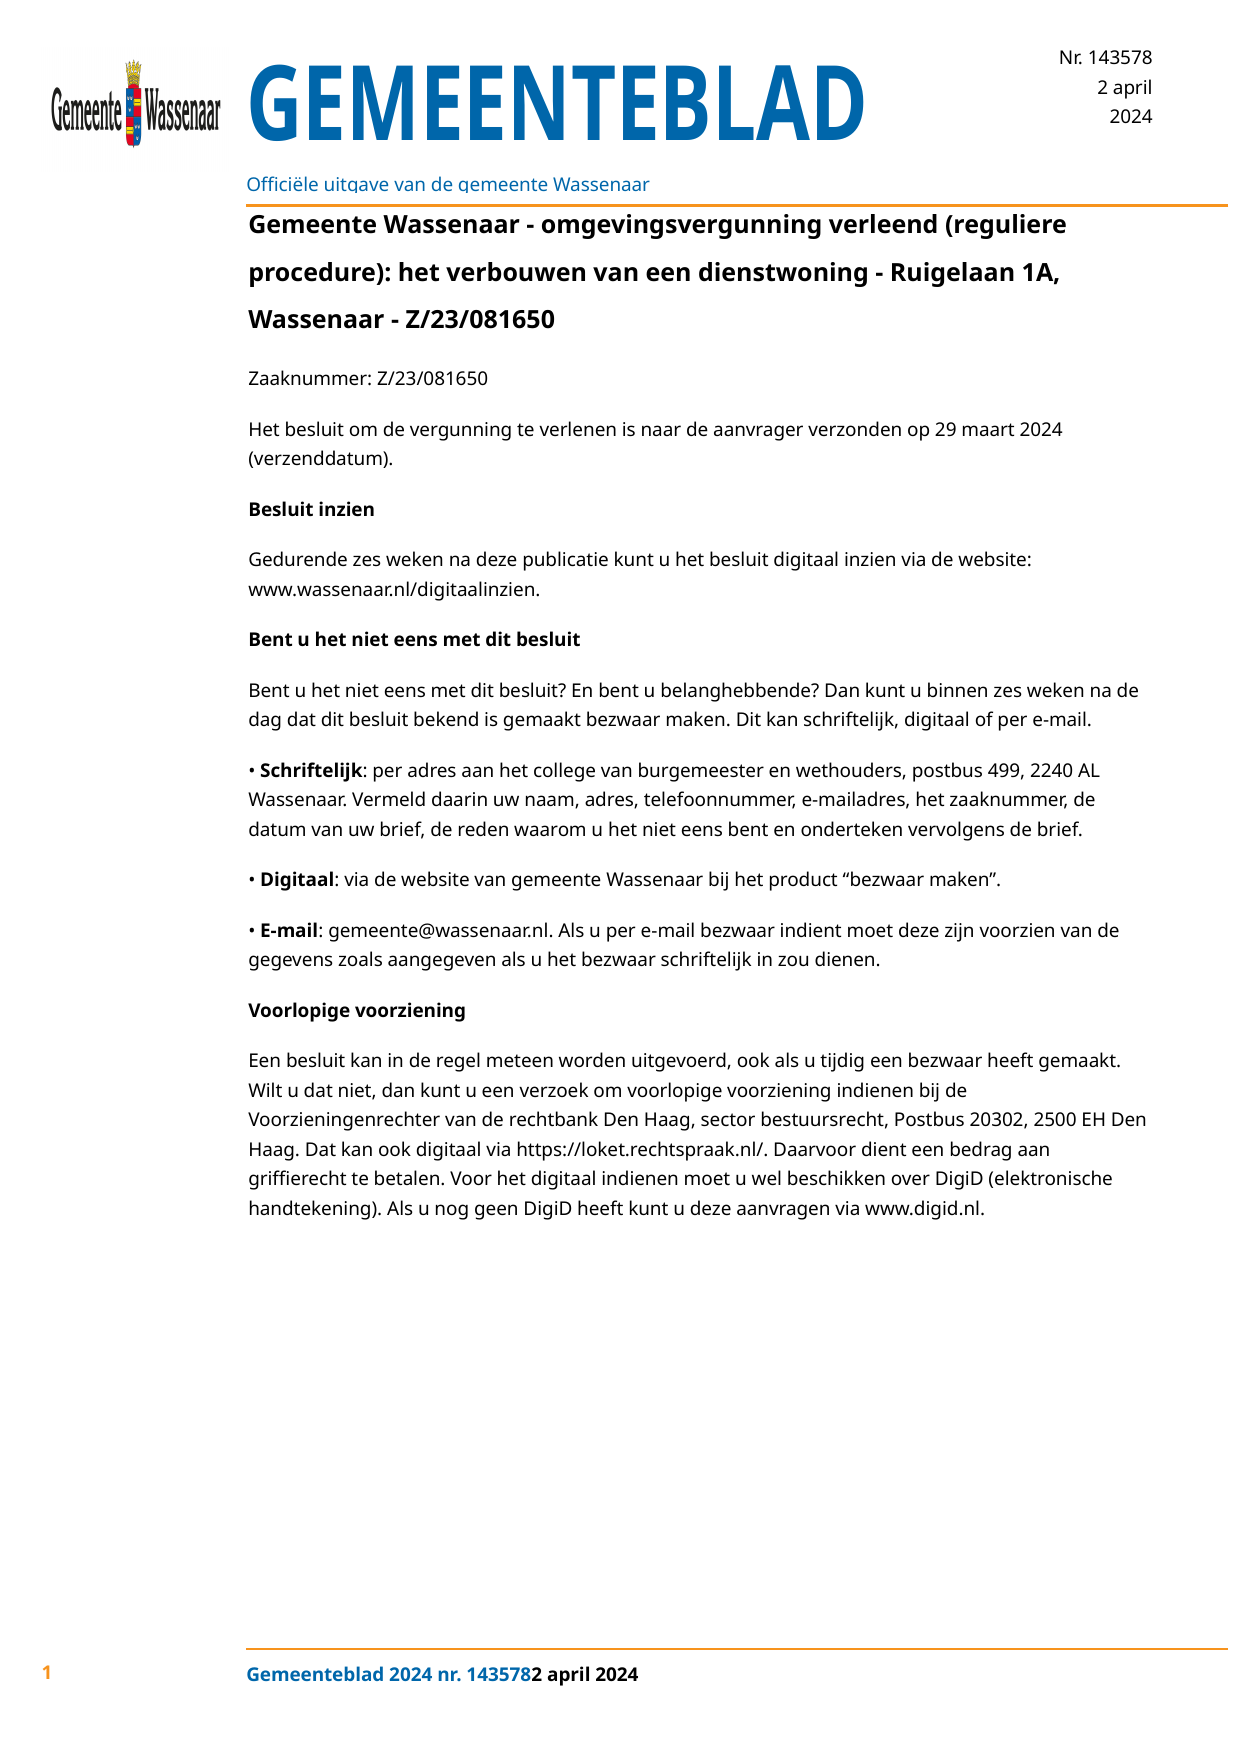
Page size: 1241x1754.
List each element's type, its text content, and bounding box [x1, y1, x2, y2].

text Bent u het niet eens met dit besluit? En bent u belanghebbende? Dan kunt u binnen zes weken na de dag dat dit besluit bekend is gemaakt bezwaar maken. Dit kan schriftelijk, digitaal of per e-mail. [248, 677, 1152, 732]
text • Schriftelijk: per adres aan het college van burgemeester en wethouders, postbus 499, 2240 AL Wassenaar. Vermeld daarin uw naam, adres, telefoonnummer, e-mailadres, het zaaknummer, de datum van uw brief, de reden waarom u het niet eens bent en onderteken vervolgens de brief. [248, 757, 1152, 842]
text Gedurende zes weken na deze publicatie kunt u het besluit digitaal inzien via de website: www.wassenaar.nl/digitaalinzien. [248, 546, 1152, 602]
text Het besluit om de vergunning te verlenen is naar de aanvrager verzonden op 29 maart 2024 (verzenddatum). [248, 416, 1152, 471]
text • Digitaal: via de website van gemeente Wassenaar bij het product “bezwaar maken”. [248, 866, 1152, 892]
text Bent u het niet eens met dit besluit [248, 626, 1152, 652]
text Besluit inzien [248, 496, 1152, 522]
text Gemeente Wassenaar - omgevingsvergunning verleend (reguliere procedure): het verbouwen van een dienstwoning - Ruigelaan 1A, Wassenaar - Z/23/081650 [248, 207, 1152, 336]
text Een besluit kan in de regel meteen worden uitgevoerd, ook als u tijdig een bezwaar heeft gemaakt. Wilt u dat niet, dan kunt u een verzoek om voorlopige voorziening indienen bij de Voorzieningenrechter van de rechtbank Den Haag, sector bestuursrecht, Postbus 20302, 2500 EH Den Haag. Dat kan ook digitaal via https://loket.rechtspraak.nl/. Daarvoor dient een bedrag aan griffierecht te betalen. Voor het digitaal indienen moet u wel beschikken over DigiD (elektronische handtekening). Als u nog geen DigiD heeft kunt u deze aanvragen via www.digid.nl. [248, 1047, 1152, 1221]
text • E-mail: gemeente@wassenaar.nl. Als u per e-mail bezwaar indient moet deze zijn voorzien van de gegevens zoals aangegeven als u het bezwaar schriftelijk in zou dienen. [248, 917, 1152, 972]
text Zaaknummer: Z/23/081650 [248, 366, 1152, 391]
picture [41, 47, 231, 172]
text Voorlopige voorziening [248, 997, 1152, 1022]
